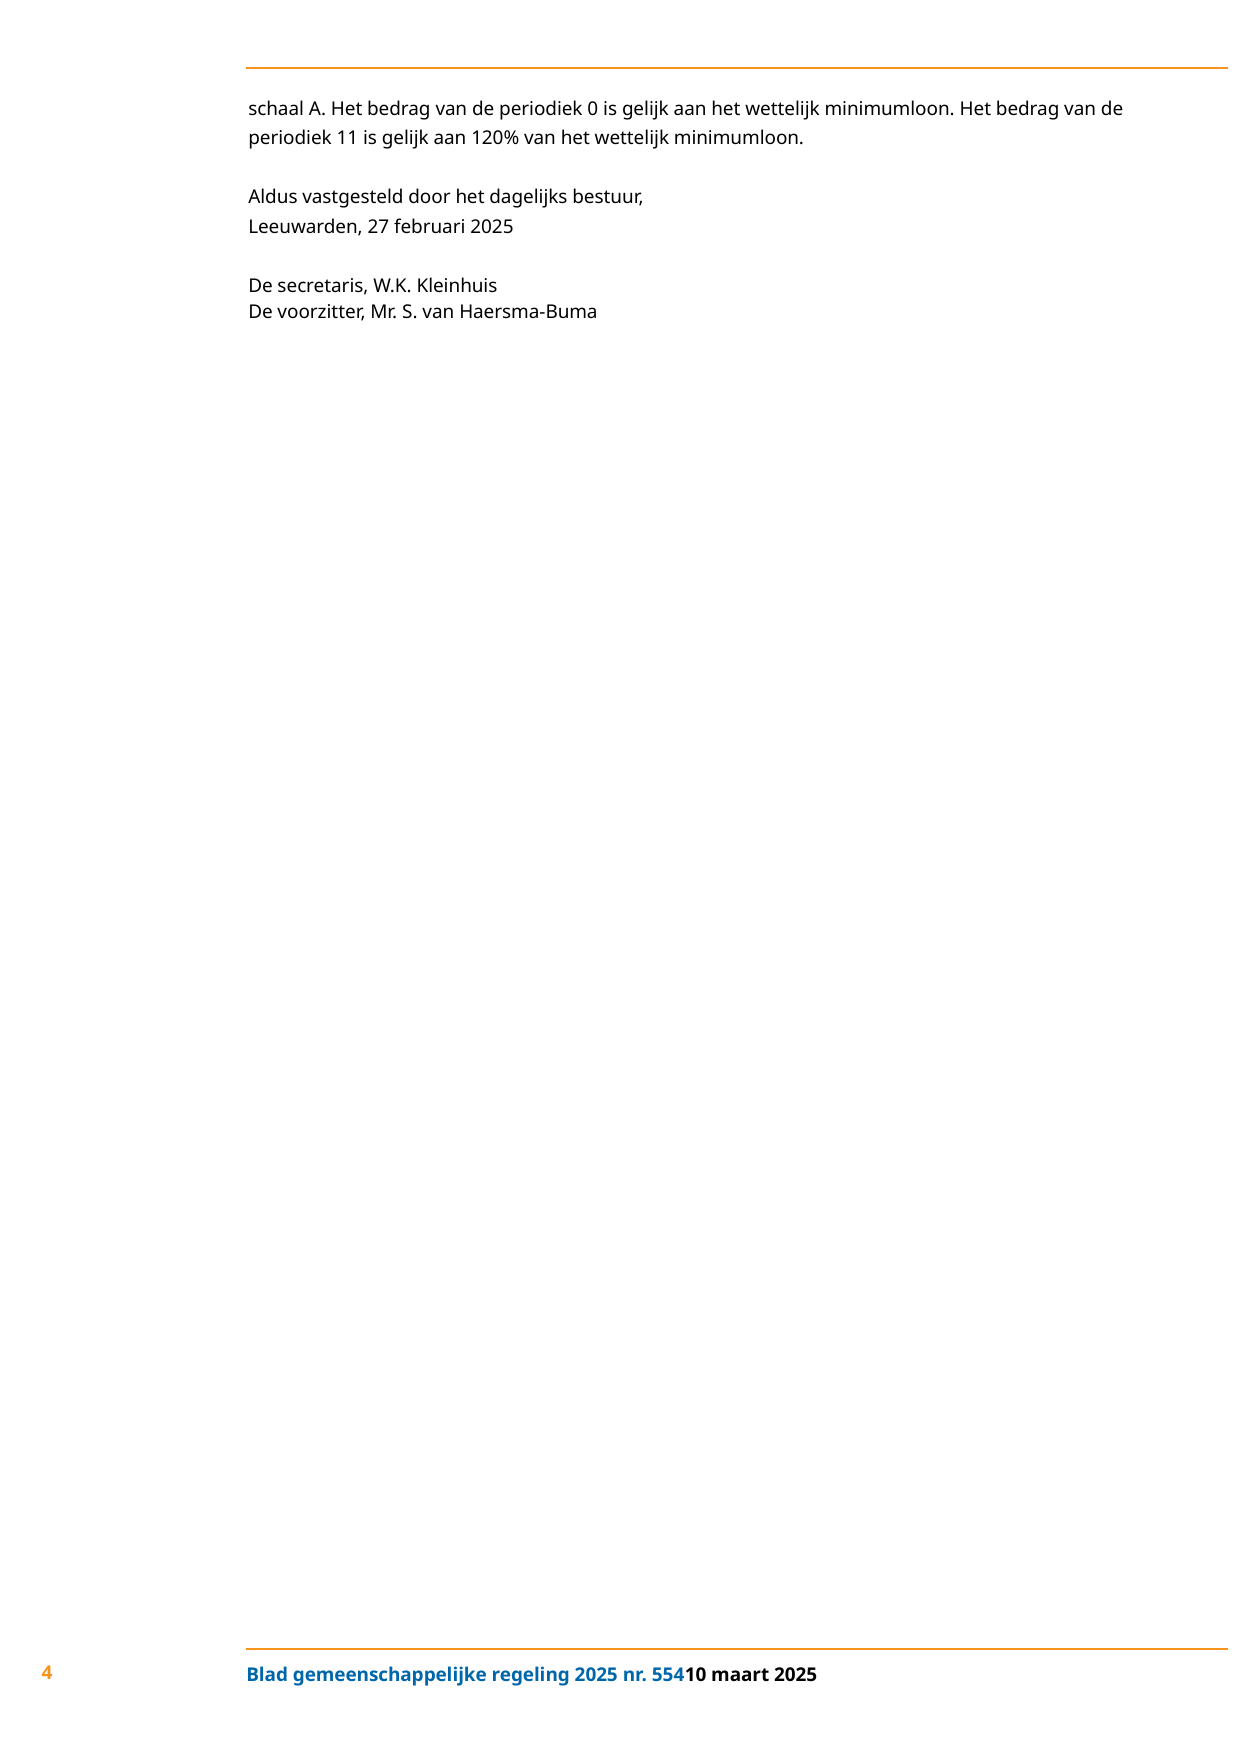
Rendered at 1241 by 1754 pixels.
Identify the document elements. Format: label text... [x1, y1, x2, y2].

text schaal A. Het bedrag van de periodiek 0 is gelijk aan het wettelijk minimumloon. Het bedrag van de periodiek 11 is gelijk aan 120% van het wettelijk minimumloon. [248, 95, 1152, 150]
text De voorzitter, Mr. S. van Haersma-Buma [248, 298, 1152, 324]
text De secretaris, W.K. Kleinhuis [248, 272, 1152, 298]
picture [41, 47, 231, 172]
text Aldus vastgesteld door het dagelijks bestuur, [248, 183, 1152, 209]
text Leeuwarden, 27 februari 2025 [248, 213, 1152, 239]
